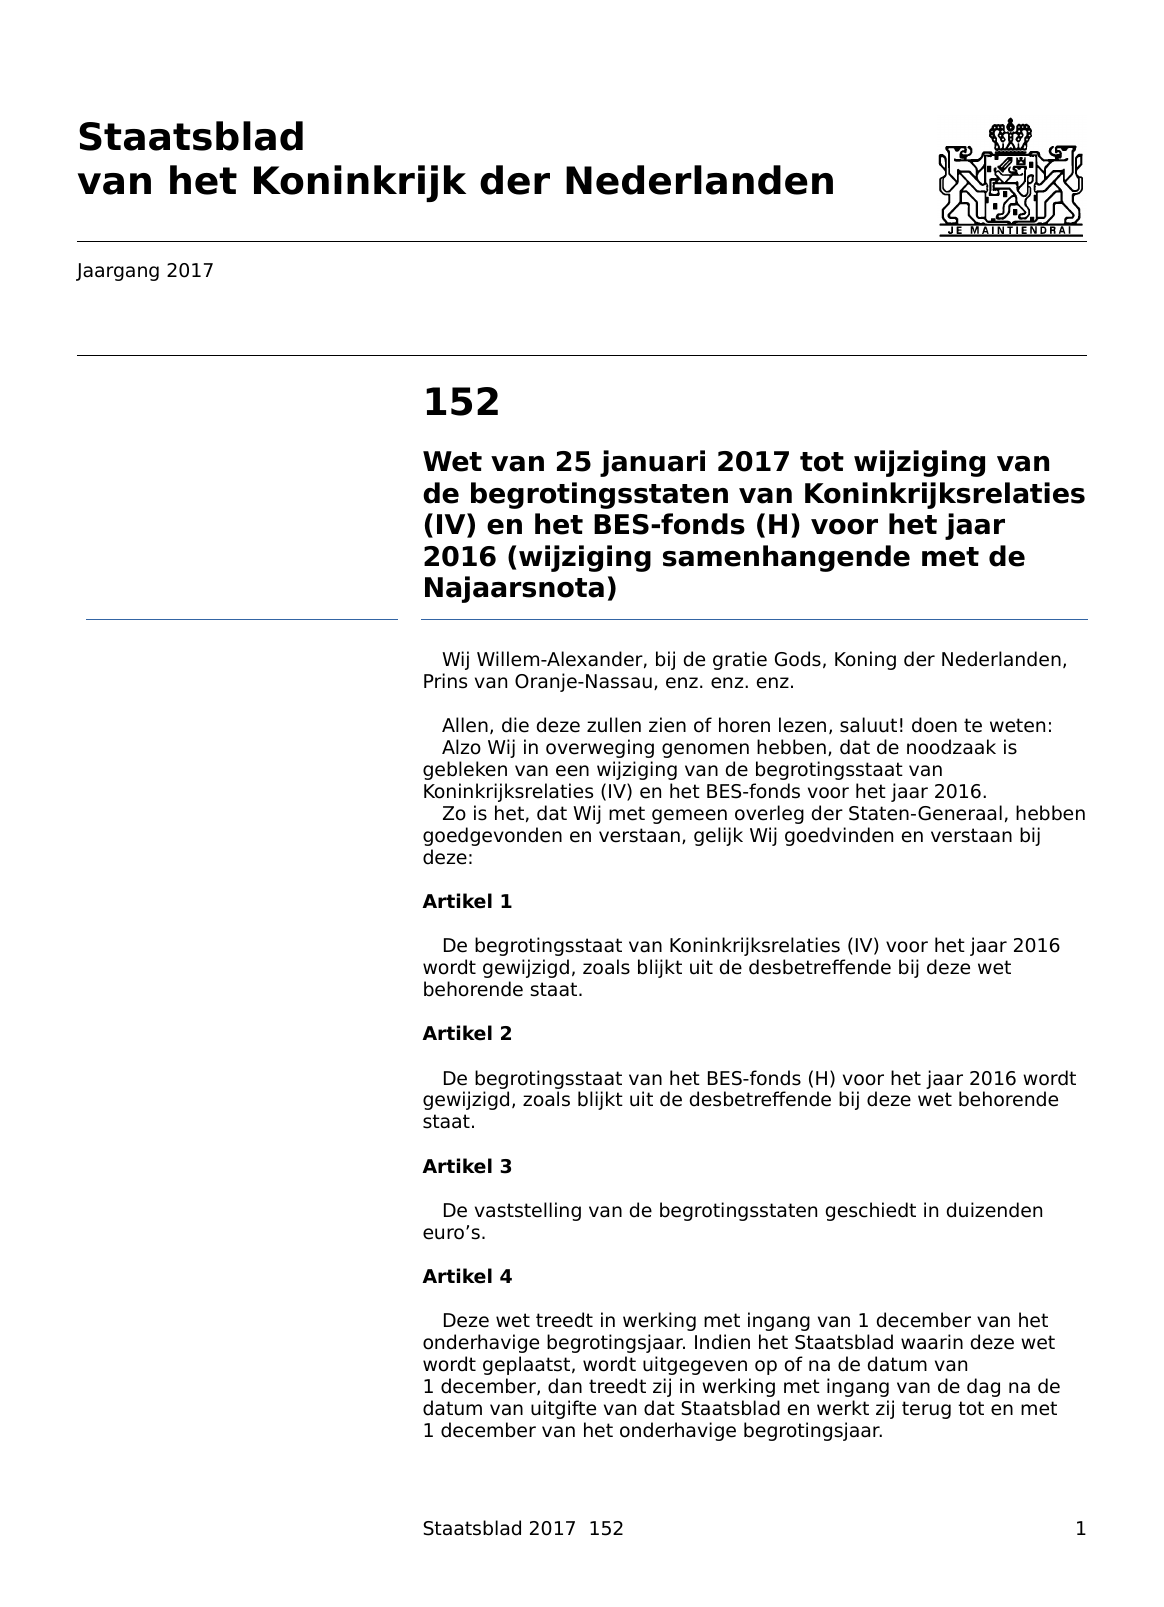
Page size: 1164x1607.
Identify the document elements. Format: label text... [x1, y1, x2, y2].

text Zo is het, dat Wij met gemeen overleg der Staten-Generaal, hebben goedgevonden en verstaan, gelijk Wij goedvinden en verstaan bij deze: [422, 803, 1087, 869]
subtitle Artikel 4 [422, 1266, 1087, 1288]
text De begrotingsstaat van Koninkrijksrelaties (IV) voor het jaar 2016 wordt gewijzigd, zoals blijkt uit de desbetreffende bij deze wet behorende staat. [422, 935, 1087, 1001]
subtitle Artikel 2 [422, 1023, 1087, 1045]
text De begrotingsstaat van het BES-fonds (H) voor het jaar 2016 wordt gewijzigd, zoals blijkt uit de desbetreffende bij deze wet behorende staat. [422, 1067, 1087, 1133]
picture [936, 115, 1087, 240]
text Wij Willem-Alexander, bij de gratie Gods, Koning der Nederlanden, Prins van Oranje-Nassau, enz. enz. enz. [422, 649, 1087, 693]
text De vaststelling van de begrotingsstaten geschiedt in duizenden euro’s. [422, 1200, 1087, 1244]
text Deze wet treedt in werking met ingang van 1 december van het onderhavige begrotingsjaar. Indien het Staatsblad waarin deze wet wordt geplaatst, wordt uitgegeven op of na de datum van 1 december, dan treedt zij in werking met ingang van de dag na de datum van uitgifte van dat Staatsblad en werkt zij terug tot en met 1 december van het onderhavige begrotingsjaar. [422, 1310, 1087, 1442]
subtitle 152 [422, 381, 1087, 424]
subtitle Artikel 3 [422, 1156, 1087, 1177]
table_header [886, 100, 1087, 241]
text Alzo Wij in overweging genomen hebben, dat de noodzaak is gebleken van een wijziging van de begrotingsstaat van Koninkrijksrelaties (IV) en het BES-fonds voor het jaar 2016. [422, 737, 1087, 803]
table_cell Jaargang 2017 [77, 242, 1087, 355]
text Wet van 25 januari 2017 tot wijziging van de begrotingsstaten van Koninkrijksrelaties (IV) en het BES-fonds (H) voor het jaar 2016 (wijziging samenhangende met de Najaarsnota) [422, 447, 1087, 604]
text Allen, die deze zullen zien of horen lezen, saluut! doen te weten: [422, 715, 1087, 737]
table_header Staatsblad van het Koninkrijk der Nederlanden [77, 100, 886, 241]
subtitle Artikel 1 [422, 891, 1087, 913]
